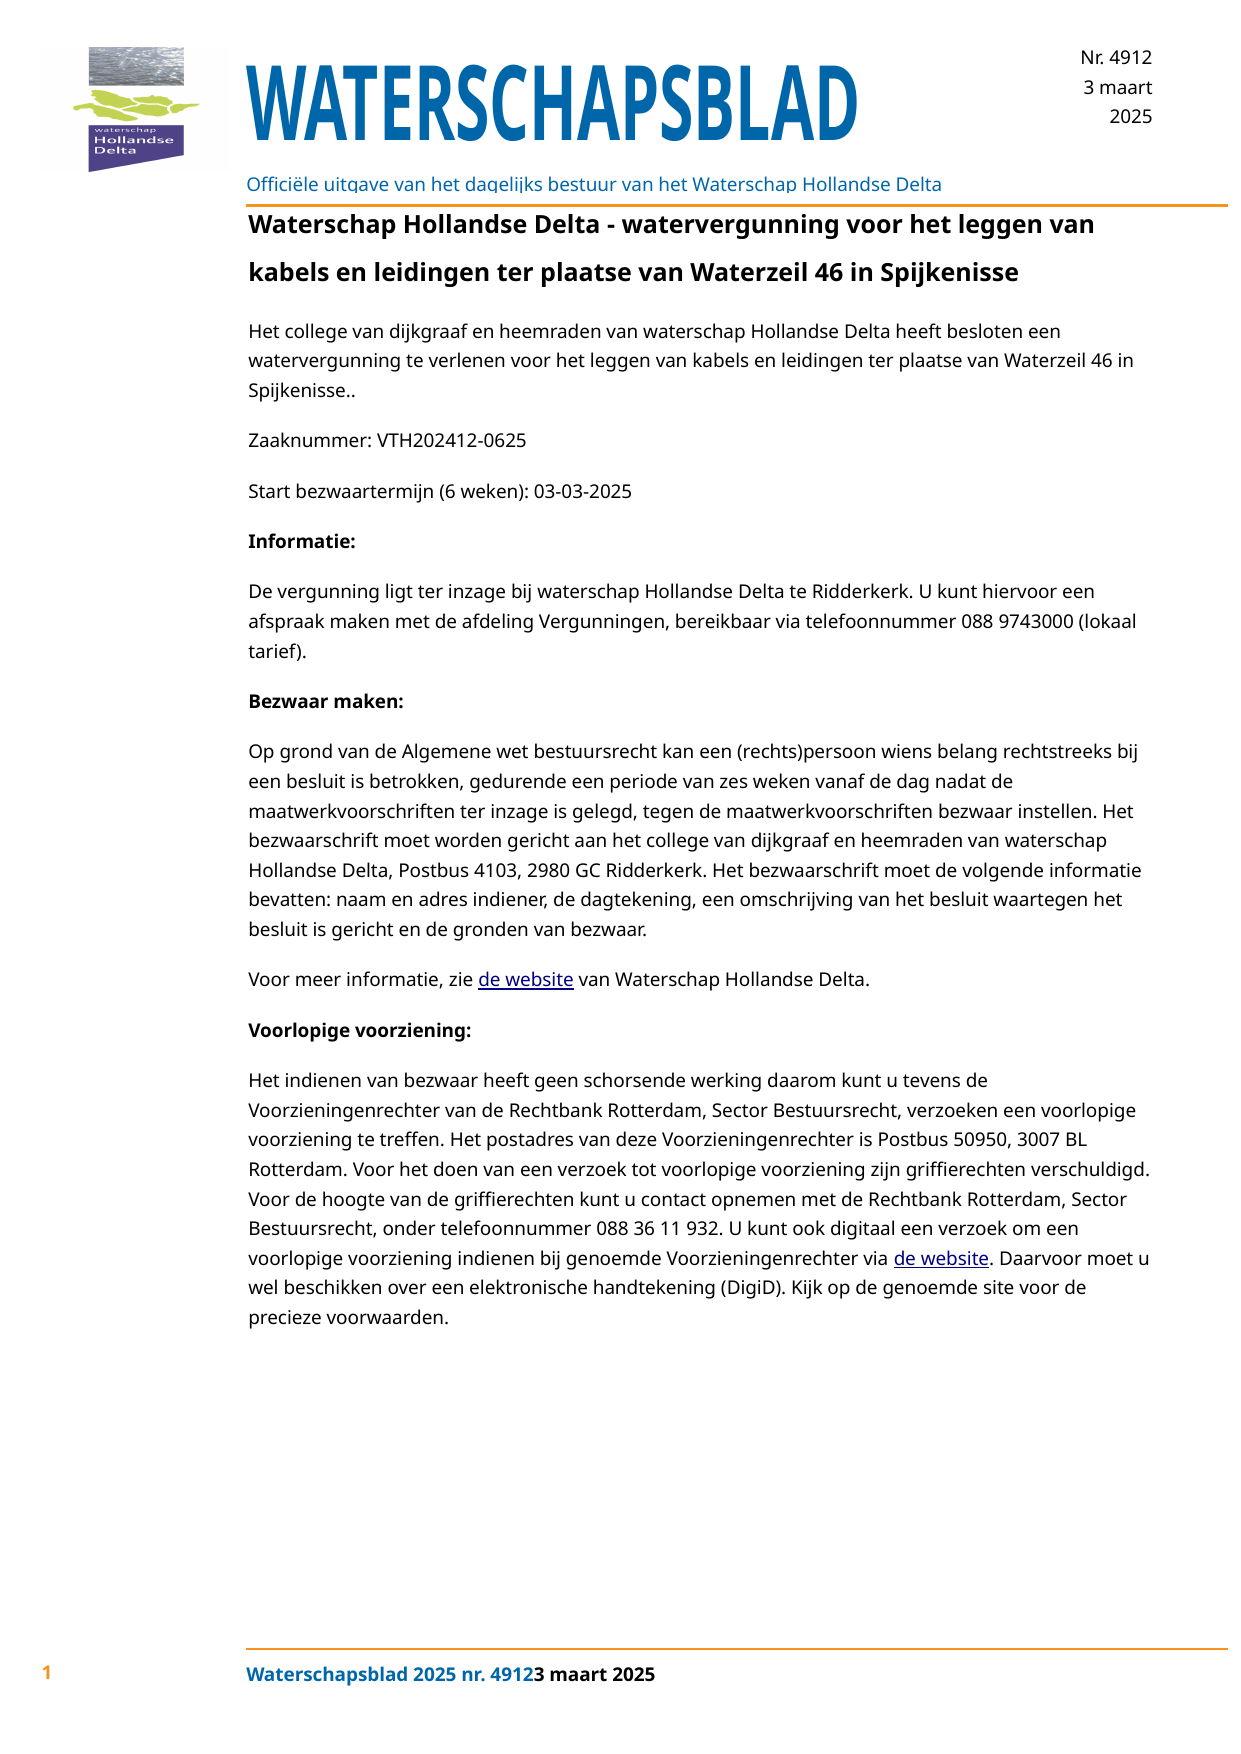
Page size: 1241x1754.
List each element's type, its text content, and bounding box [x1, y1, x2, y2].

text Bezwaar maken: [248, 688, 1152, 714]
text Op grond van de Algemene wet bestuursrecht kan een (rechts)persoon wiens belang rechtstreeks bij een besluit is betrokken, gedurende een periode van zes weken vanaf de dag nadat de maatwerkvoorschriften ter inzage is gelegd, tegen de maatwerkvoorschriften bezwaar instellen. Het bezwaarschrift moet worden gericht aan het college van dijkgraaf en heemraden van waterschap Hollandse Delta, Postbus 4103, 2980 GC Ridderkerk. Het bezwaarschrift moet de volgende informatie bevatten: naam en adres indiener, de dagtekening, een omschrijving van het besluit waartegen het besluit is gericht en de gronden van bezwaar. [248, 739, 1152, 942]
text Waterschap Hollandse Delta - watervergunning voor het leggen van kabels en leidingen ter plaatse van Waterzeil 46 in Spijkenisse [248, 207, 1152, 288]
picture [41, 47, 231, 172]
text Informatie: [248, 528, 1152, 554]
text Het college van dijkgraaf en heemraden van waterschap Hollandse Delta heeft besloten een watervergunning te verlenen voor het leggen van kabels en leidingen ter plaatse van Waterzeil 46 in Spijkenisse.. [248, 318, 1152, 403]
text Voorlopige voorziening: [248, 1017, 1152, 1043]
text Het indienen van bezwaar heeft geen schorsende werking daarom kunt u tevens de Voorzieningenrechter van de Rechtbank Rotterdam, Sector Bestuursrecht, verzoeken een voorlopige voorziening te treffen. Het postadres van deze Voorzieningenrechter is Postbus 50950, 3007 BL Rotterdam. Voor het doen van een verzoek tot voorlopige voorziening zijn griffierechten verschuldigd. Voor de hoogte van de griffierechten kunt u contact opnemen met de Rechtbank Rotterdam, Sector Bestuursrecht, onder telefoonnummer 088 36 11 932. U kunt ook digitaal een verzoek om een voorlopige voorziening indienen bij genoemde Voorzieningenrechter via de website. Daarvoor moet u wel beschikken over een elektronische handtekening (DigiD). Kijk op de genoemde site voor de precieze voorwaarden. [248, 1067, 1152, 1330]
text De vergunning ligt ter inzage bij waterschap Hollandse Delta te Ridderkerk. U kunt hiervoor een afspraak maken met de afdeling Vergunningen, bereikbaar via telefoonnummer 088 9743000 (lokaal tarief). [248, 579, 1152, 664]
text Voor meer informatie, zie de website van Waterschap Hollandse Delta. [248, 967, 1152, 992]
text Zaaknummer: VTH202412-0625 [248, 427, 1152, 453]
text Start bezwaartermijn (6 weken): 03-03-2025 [248, 478, 1152, 504]
